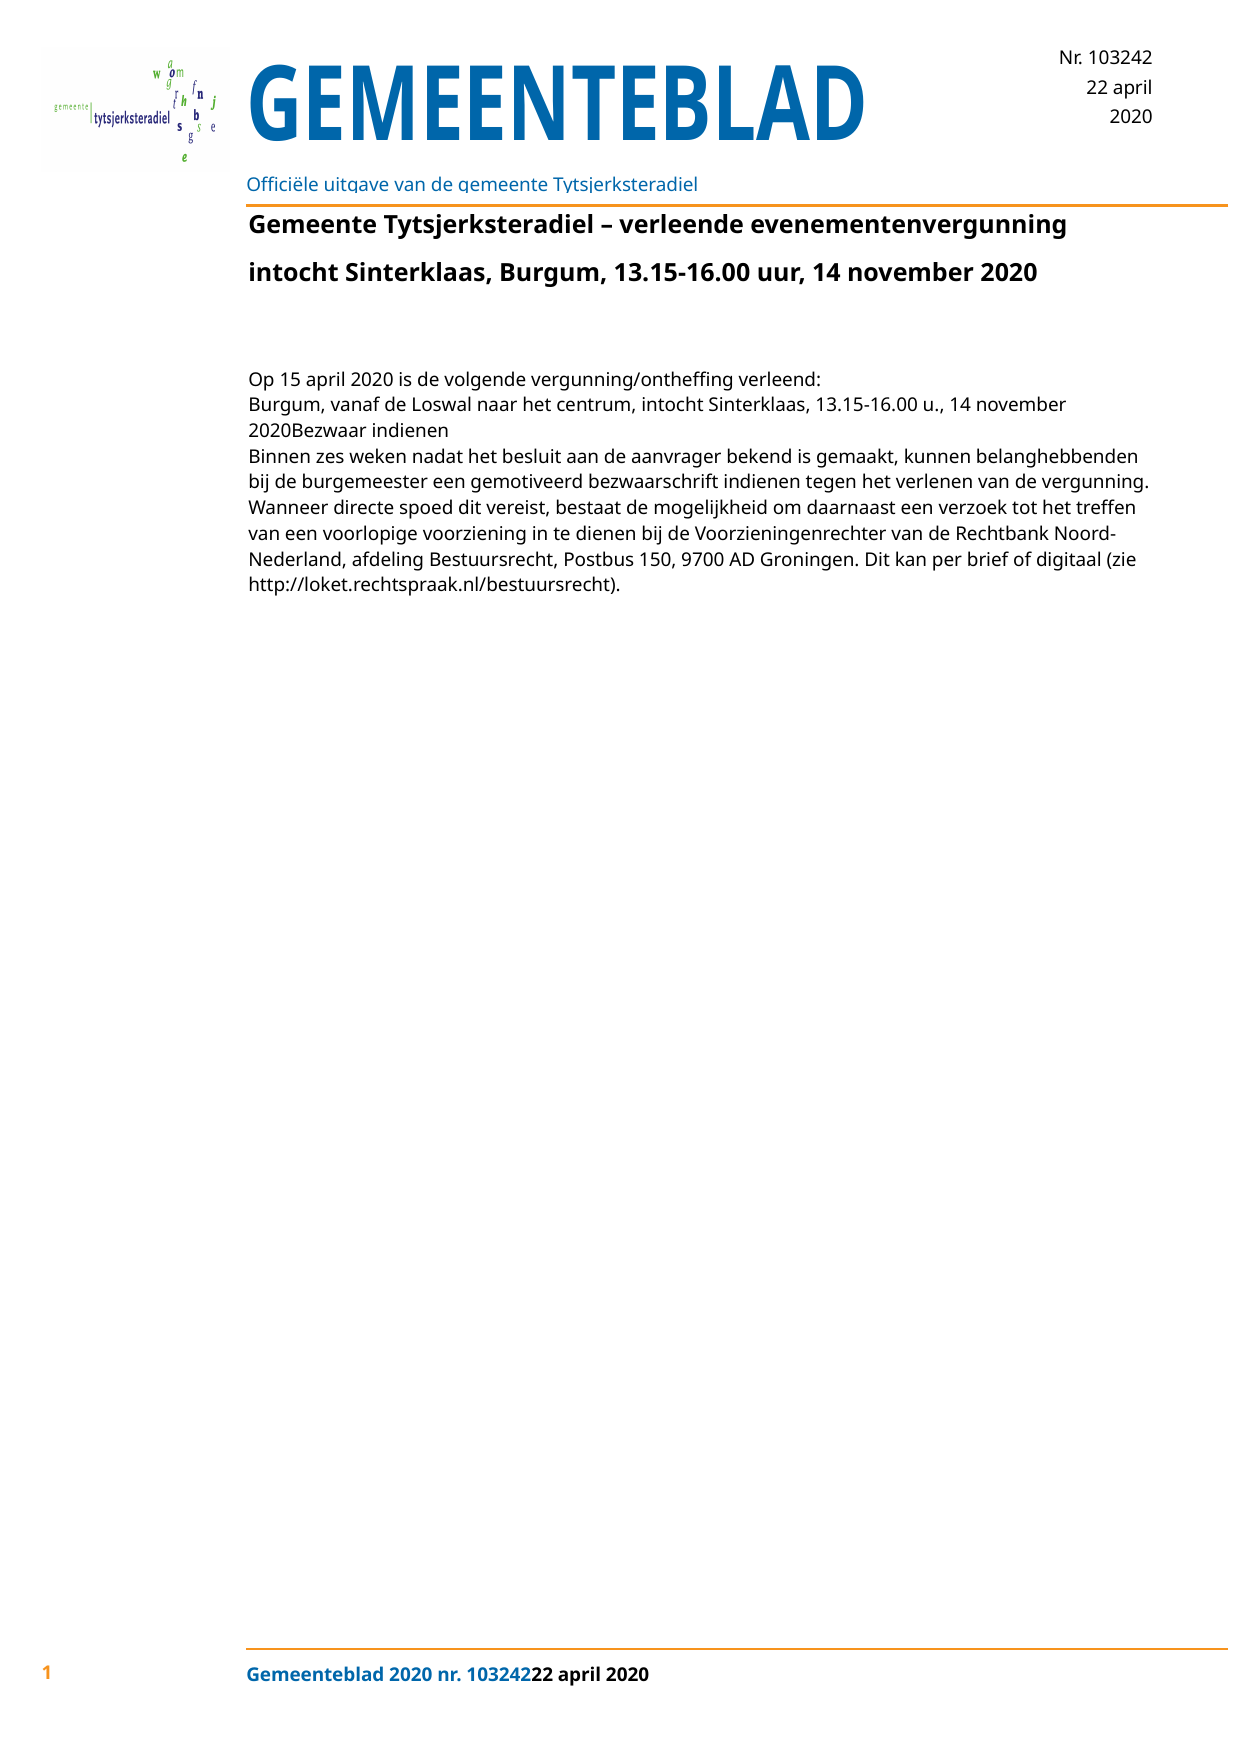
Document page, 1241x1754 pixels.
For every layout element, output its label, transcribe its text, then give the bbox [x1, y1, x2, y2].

text Burgum, vanaf de Loswal naar het centrum, intocht Sinterklaas, 13.15-16.00 u., 14 november 2020Bezwaar indienen [248, 391, 1152, 443]
text Gemeente Tytsjerksteradiel – verleende evenementenvergunning intocht Sinterklaas, Burgum, 13.15-16.00 uur, 14 november 2020 [248, 207, 1152, 288]
text Binnen zes weken nadat het besluit aan de aanvrager bekend is gemaakt, kunnen belanghebbenden bij de burgemeester een gemotiveerd bezwaarschrift indienen tegen het verlenen van de vergunning. Wanneer directe spoed dit vereist, bestaat de mogelijkheid om daarnaast een verzoek tot het treffen van een voorlopige voorziening in te dienen bij de Voorzieningenrechter van de Rechtbank Noord-Nederland, afdeling Bestuursrecht, Postbus 150, 9700 AD Groningen. Dit kan per brief of digitaal (zie http://loket.rechtspraak.nl/bestuursrecht). [248, 443, 1152, 597]
text Op 15 april 2020 is de volgende vergunning/ontheffing verleend: [248, 366, 1152, 391]
picture [41, 47, 231, 172]
